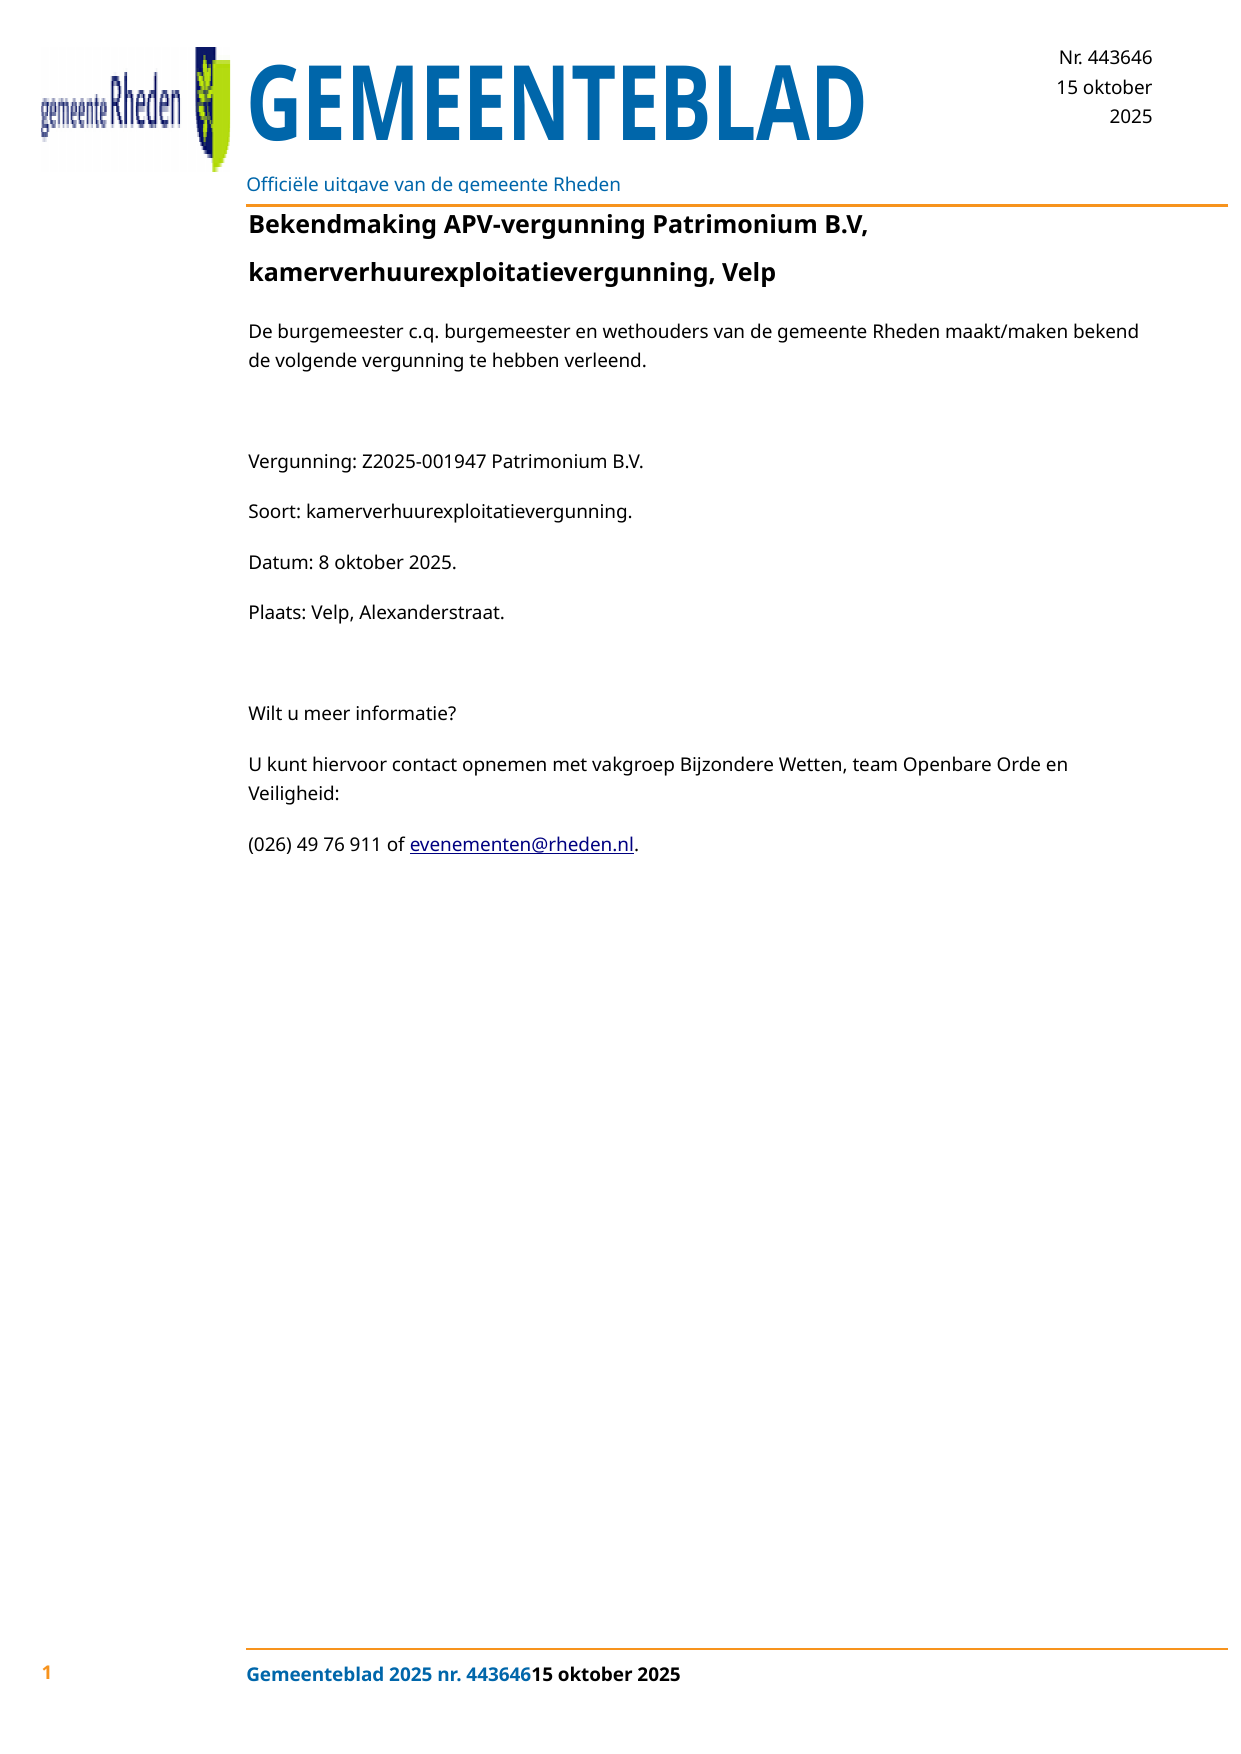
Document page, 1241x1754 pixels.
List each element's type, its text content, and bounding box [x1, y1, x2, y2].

text Plaats: Velp, Alexanderstraat. [248, 599, 1152, 625]
text Bekendmaking APV-vergunning Patrimonium B.V, kamerverhuurexploitatievergunning, Velp [248, 207, 1152, 288]
picture [41, 47, 231, 172]
text Wilt u meer informatie? [248, 700, 1152, 726]
text Vergunning: Z2025-001947 Patrimonium B.V. [248, 448, 1152, 474]
text Soort: kamerverhuurexploitatievergunning. [248, 499, 1152, 524]
text Datum: 8 oktober 2025. [248, 549, 1152, 575]
text De burgemeester c.q. burgemeester en wethouders van de gemeente Rheden maakt/maken bekend de volgende vergunning te hebben verleend. [248, 318, 1152, 373]
text (026) 49 76 911 of evenementen@rheden.nl. [248, 831, 1152, 857]
text U kunt hiervoor contact opnemen met vakgroep Bijzondere Wetten, team Openbare Orde en Veiligheid: [248, 751, 1152, 806]
